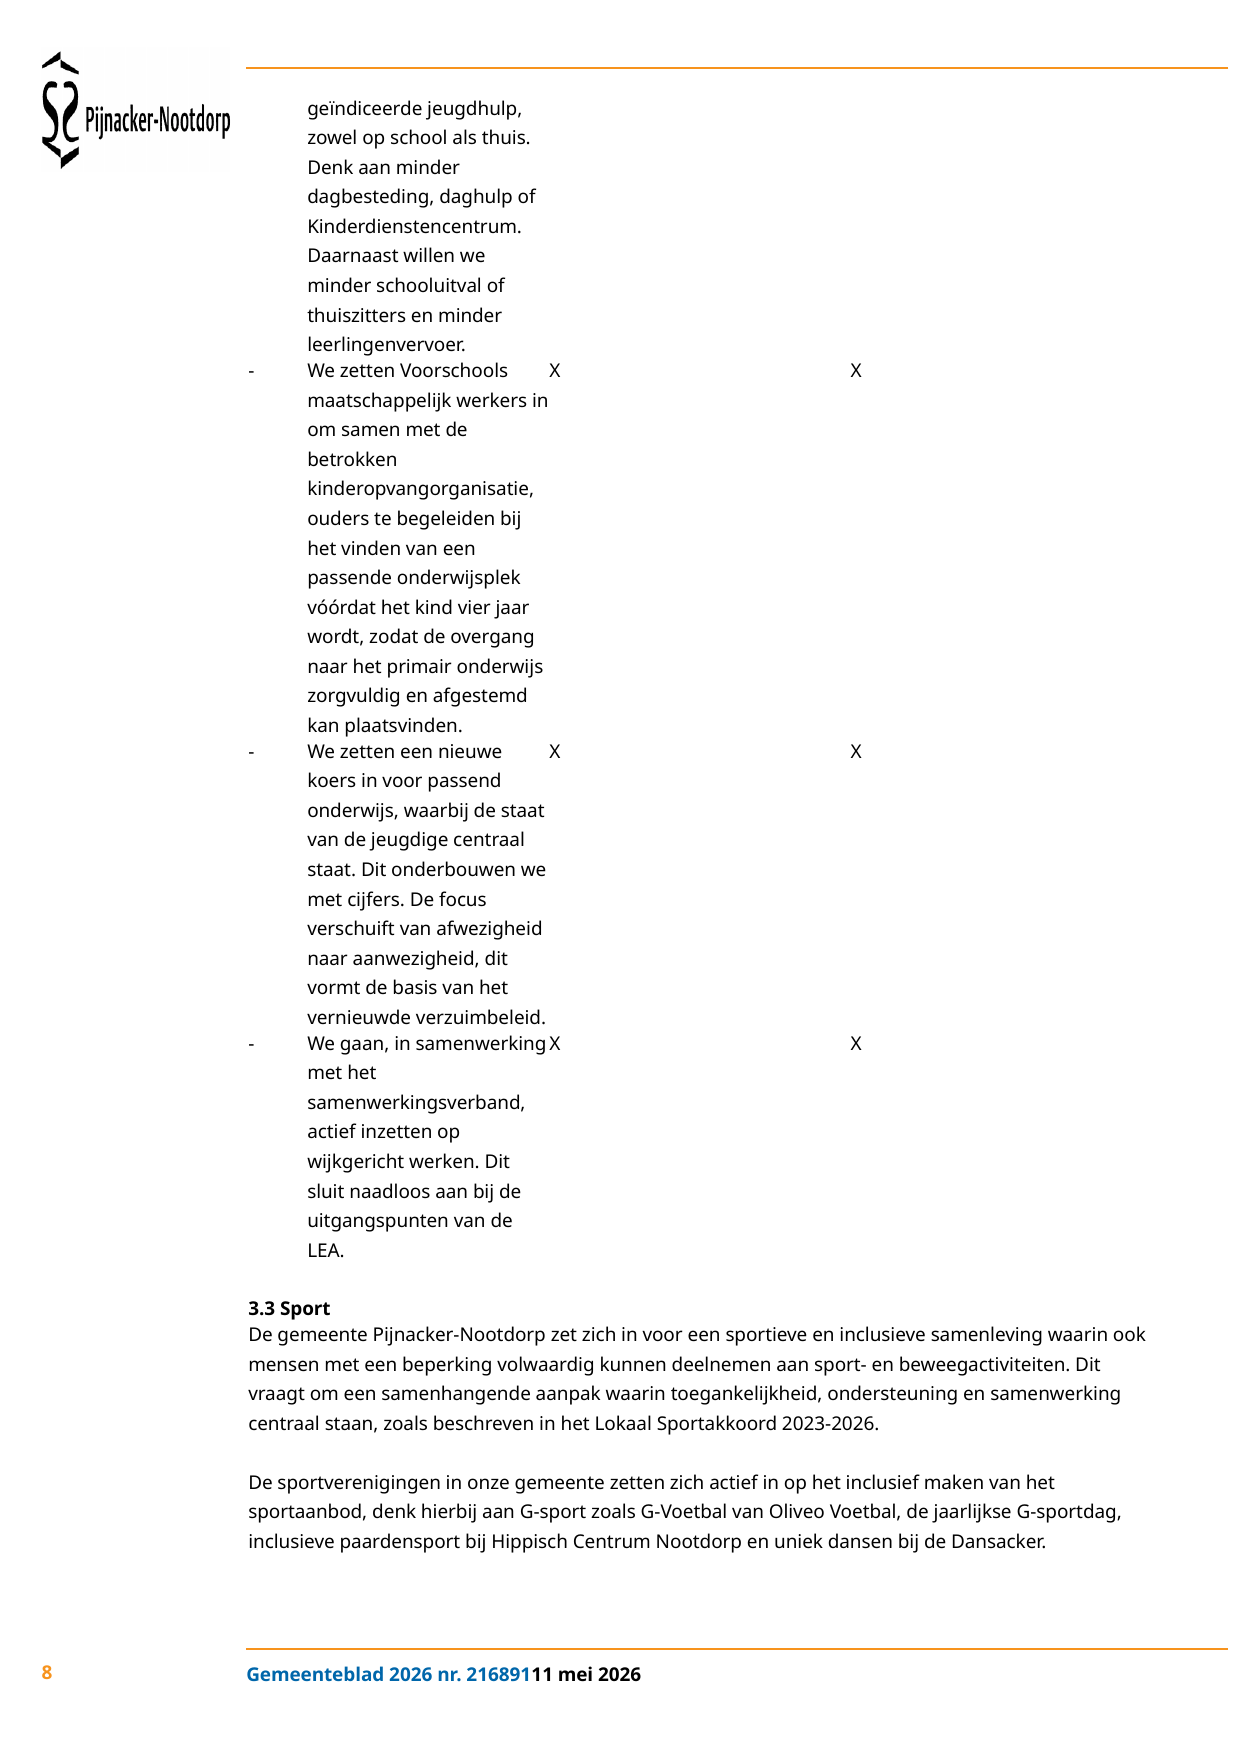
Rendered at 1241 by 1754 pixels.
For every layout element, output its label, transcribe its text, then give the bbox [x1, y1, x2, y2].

table_cell X [850, 1030, 1152, 1263]
table_cell We zetten een nieuwe koers in voor passend onderwijs, waarbij de staat van de jeugdige centraal staat. Dit onderbouwen we met cijfers. De focus verschuift van afwezigheid naar aanwezigheid, dit vormt de basis van het vernieuwde verzuimbeleid. [248, 738, 549, 1030]
picture [41, 47, 231, 172]
table_cell X [549, 357, 850, 738]
text De sportverenigingen in onze gemeente zetten zich actief in op het inclusief maken van het sportaanbod, denk hierbij aan G-sport zoals G-Voetbal van Oliveo Voetbal, de jaarlijkse G-sportdag, inclusieve paardensport bij Hippisch Centrum Nootdorp en uniek dansen bij de Dansacker. [248, 1469, 1152, 1554]
table_cell We gaan, in samenwerking met het samenwerkingsverband, actief inzetten op wijkgericht werken. Dit sluit naadloos aan bij de uitgangspunten van de LEA. [248, 1030, 549, 1263]
table_cell We zetten Voorschools maatschappelijk werkers in om samen met de betrokken kinderopvangorganisatie, ouders te begeleiden bij het vinden van een passende onderwijsplek vóórdat het kind vier jaar wordt, zodat de overgang naar het primair onderwijs zorgvuldig en afgestemd kan plaatsvinden. [248, 357, 549, 738]
table_cell [850, 95, 1152, 357]
table_cell X [549, 1030, 850, 1263]
table_cell X [549, 738, 850, 1030]
table_cell X [850, 357, 1152, 738]
table_cell X [850, 738, 1152, 1030]
table_cell geïndiceerde jeugdhulp, zowel op school als thuis. Denk aan minder dagbesteding, daghulp of Kinderdienstencentrum. Daarnaast willen we minder schooluitval of thuiszitters en minder leerlingenvervoer. [248, 95, 549, 357]
table_cell [549, 95, 850, 357]
text De gemeente Pijnacker-Nootdorp zet zich in voor een sportieve en inclusieve samenleving waarin ook mensen met een beperking volwaardig kunnen deelnemen aan sport- en beweegactiviteiten. Dit vraagt om een samenhangende aanpak waarin toegankelijkheid, ondersteuning en samenwerking centraal staan, zoals beschreven in het Lokaal Sportakkoord 2023-2026. [248, 1321, 1152, 1436]
text 3.3 Sport [248, 1296, 1152, 1321]
